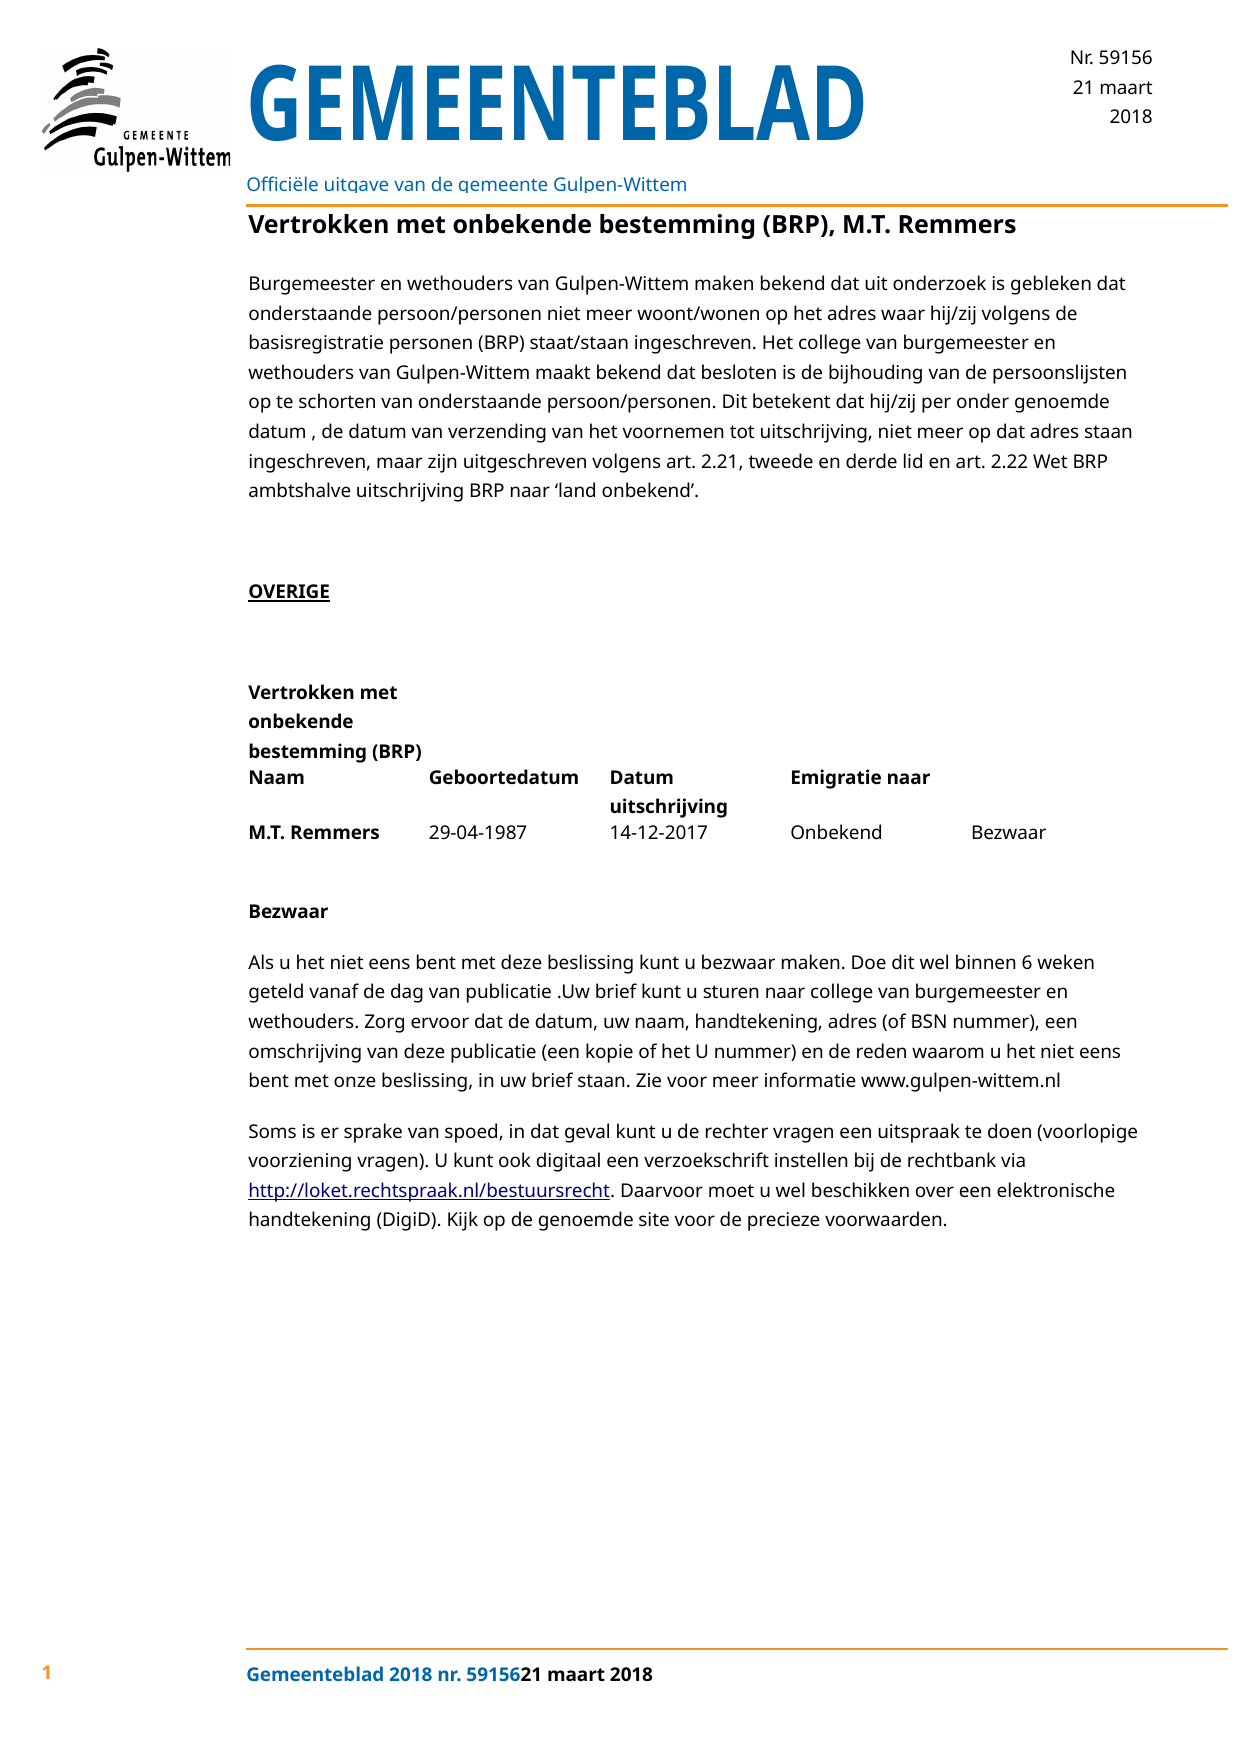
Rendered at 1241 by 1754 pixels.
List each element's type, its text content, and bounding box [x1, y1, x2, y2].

table_cell Onbekend [790, 819, 971, 845]
table_header [429, 679, 609, 764]
text OVERIGE [248, 578, 1152, 604]
table_header [609, 679, 790, 764]
table_header [790, 679, 971, 764]
table_cell 14-12-2017 [609, 819, 790, 845]
text Als u het niet eens bent met deze beslissing kunt u bezwaar maken. Doe dit wel binnen 6 weken geteld vanaf de dag van publicatie .Uw brief kunt u sturen naar college van burgemeester en wethouders. Zorg ervoor dat de datum, uw naam, handtekening, adres (of BSN nummer), een omschrijving van deze publicatie (een kopie of het U nummer) en de reden waarom u het niet eens bent met onze beslissing, in uw brief staan. Zie voor meer informatie www.gulpen-wittem.nl [248, 949, 1152, 1093]
table_cell Naam [248, 764, 429, 819]
picture [41, 47, 231, 172]
table_cell 29-04-1987 [429, 819, 609, 845]
table_cell [971, 764, 1152, 819]
table_header Vertrokken met onbekende bestemming (BRP) [248, 679, 429, 764]
text Soms is er sprake van spoed, in dat geval kunt u de rechter vragen een uitspraak te doen (voorlopige voorziening vragen). U kunt ook digitaal een verzoekschrift instellen bij de rechtbank via http://loket.rechtspraak.nl/bestuursrecht. Daarvoor moet u wel beschikken over een elektronische handtekening (DigiD). Kijk op de genoemde site voor de precieze voorwaarden. [248, 1118, 1152, 1232]
text Vertrokken met onbekende bestemming (BRP), M.T. Remmers [248, 207, 1152, 241]
table_cell Bezwaar [971, 819, 1152, 845]
table_cell Geboortedatum [429, 764, 609, 819]
text Bezwaar [248, 899, 1152, 924]
text Burgemeester en wethouders van Gulpen-Wittem maken bekend dat uit onderzoek is gebleken dat onderstaande persoon/personen niet meer woont/wonen op het adres waar hij/zij volgens de basisregistratie personen (BRP) staat/staan ingeschreven. Het college van burgemeester en wethouders van Gulpen-Wittem maakt bekend dat besloten is de bijhouding van de persoonslijsten op te schorten van onderstaande persoon/personen. Dit betekent dat hij/zij per onder genoemde datum , de datum van verzending van het voornemen tot uitschrijving, niet meer op dat adres staan ingeschreven, maar zijn uitgeschreven volgens art. 2.21, tweede en derde lid en art. 2.22 Wet BRP ambtshalve uitschrijving BRP naar ‘land onbekend’. [248, 270, 1152, 503]
table_cell Datum uitschrijving [609, 764, 790, 819]
table_header [971, 679, 1152, 764]
table_cell M.T. Remmers [248, 819, 429, 845]
table_cell Emigratie naar [790, 764, 971, 819]
